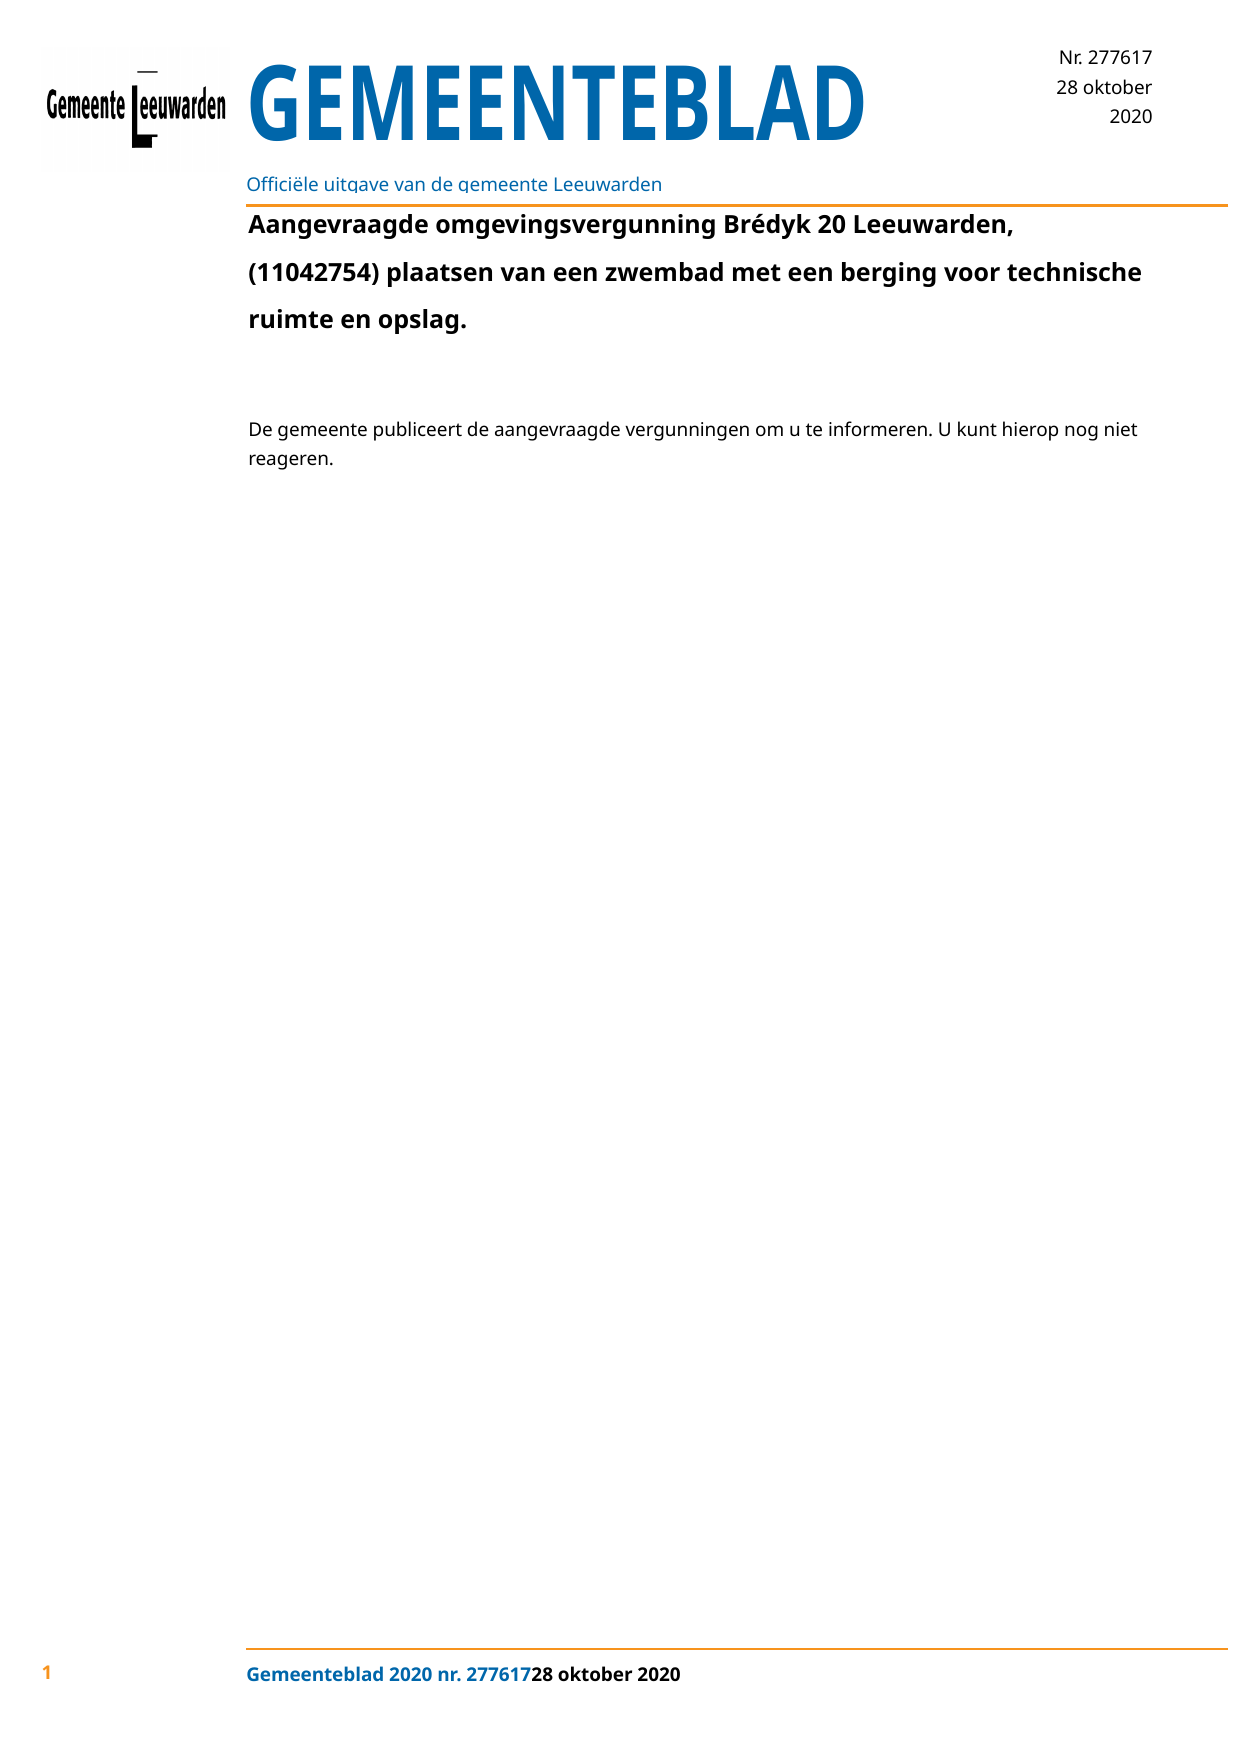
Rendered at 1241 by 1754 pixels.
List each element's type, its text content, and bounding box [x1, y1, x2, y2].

text De gemeente publiceert de aangevraagde vergunningen om u te informeren. U kunt hierop nog niet reageren. [248, 416, 1152, 471]
text Aangevraagde omgevingsvergunning Brédyk 20 Leeuwarden, (11042754) plaatsen van een zwembad met een berging voor technische ruimte en opslag. [248, 207, 1152, 336]
picture [41, 47, 231, 172]
